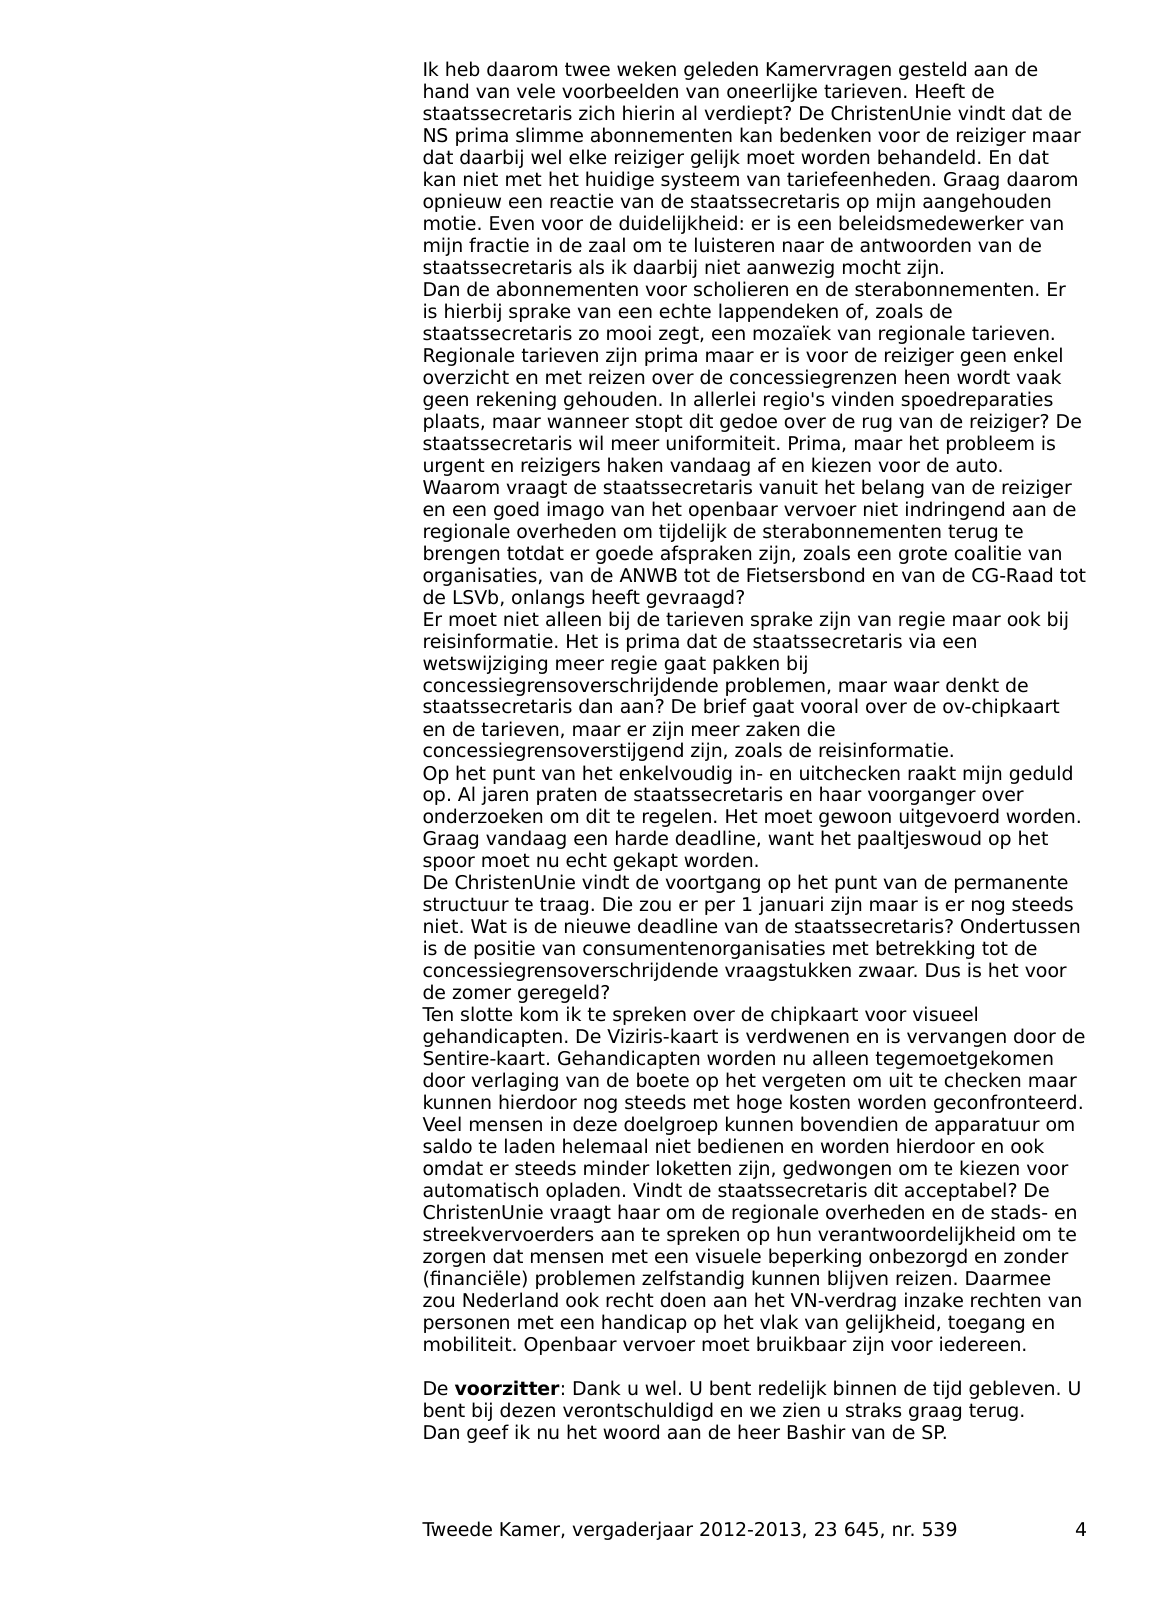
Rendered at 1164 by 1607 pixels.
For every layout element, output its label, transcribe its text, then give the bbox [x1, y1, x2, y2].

text Er moet niet alleen bij de tarieven sprake zijn van regie maar ook bij reisinformatie. Het is prima dat de staatssecretaris via een wetswijziging meer regie gaat pakken bij concessiegrensoverschrijdende problemen, maar waar denkt de staatssecretaris dan aan? De brief gaat vooral over de ov-chipkaart en de tarieven, maar er zijn meer zaken die concessiegrensoverstijgend zijn, zoals de reisinformatie. [422, 608, 1087, 762]
text De ChristenUnie vindt de voortgang op het punt van de permanente structuur te traag. Die zou er per 1 januari zijn maar is er nog steeds niet. Wat is de nieuwe deadline van de staatssecretaris? Ondertussen is de positie van consumentenorganisaties met betrekking tot de concessiegrensoverschrijdende vraagstukken zwaar. Dus is het voor de zomer geregeld? [422, 872, 1087, 1004]
text Op het punt van het enkelvoudig in- en uitchecken raakt mijn geduld op. Al jaren praten de staatssecretaris en haar voorganger over onderzoeken om dit te regelen. Het moet gewoon uitgevoerd worden. Graag vandaag een harde deadline, want het paaltjeswoud op het spoor moet nu echt gekapt worden. [422, 762, 1087, 872]
text Ik heb daarom twee weken geleden Kamervragen gesteld aan de hand van vele voorbeelden van oneerlijke tarieven. Heeft de staatssecretaris zich hierin al verdiept? De ChristenUnie vindt dat de NS prima slimme abonnementen kan bedenken voor de reiziger maar dat daarbij wel elke reiziger gelijk moet worden behandeld. En dat kan niet met het huidige systeem van tariefeenheden. Graag daarom opnieuw een reactie van de staatssecretaris op mijn aangehouden motie. Even voor de duidelijkheid: er is een beleidsmedewerker van mijn fractie in de zaal om te luisteren naar de antwoorden van de staatssecretaris als ik daarbij niet aanwezig mocht zijn. [422, 59, 1087, 279]
text De voorzitter: Dank u wel. U bent redelijk binnen de tijd gebleven. U bent bij dezen verontschuldigd en we zien u straks graag terug. [422, 1378, 1087, 1422]
text Ten slotte kom ik te spreken over de chipkaart voor visueel gehandicapten. De Viziris-kaart is verdwenen en is vervangen door de Sentire-kaart. Gehandicapten worden nu alleen tegemoetgekomen door verlaging van de boete op het vergeten om uit te checken maar kunnen hierdoor nog steeds met hoge kosten worden geconfronteerd. Veel mensen in deze doelgroep kunnen bovendien de apparatuur om saldo te laden helemaal niet bedienen en worden hierdoor en ook omdat er steeds minder loketten zijn, gedwongen om te kiezen voor automatisch opladen. Vindt de staatssecretaris dit acceptabel? De ChristenUnie vraagt haar om de regionale overheden en de stads- en streekvervoerders aan te spreken op hun verantwoordelijkheid om te zorgen dat mensen met een visuele beperking onbezorgd en zonder (financiële) problemen zelfstandig kunnen blijven reizen. Daarmee zou Nederland ook recht doen aan het VN-verdrag inzake rechten van personen met een handicap op het vlak van gelijkheid, toegang en mobiliteit. Openbaar vervoer moet bruikbaar zijn voor iedereen. [422, 1004, 1087, 1356]
text Dan geef ik nu het woord aan de heer Bashir van de SP. [422, 1422, 1087, 1444]
text Dan de abonnementen voor scholieren en de sterabonnementen. Er is hierbij sprake van een echte lappendeken of, zoals de staatssecretaris zo mooi zegt, een mozaïek van regionale tarieven. Regionale tarieven zijn prima maar er is voor de reiziger geen enkel overzicht en met reizen over de concessiegrenzen heen wordt vaak geen rekening gehouden. In allerlei regio's vinden spoedreparaties plaats, maar wanneer stopt dit gedoe over de rug van de reiziger? De staatssecretaris wil meer uniformiteit. Prima, maar het probleem is urgent en reizigers haken vandaag af en kiezen voor de auto. Waarom vraagt de staatssecretaris vanuit het belang van de reiziger en een goed imago van het openbaar vervoer niet indringend aan de regionale overheden om tijdelijk de sterabonnementen terug te brengen totdat er goede afspraken zijn, zoals een grote coalitie van organisaties, van de ANWB tot de Fietsersbond en van de CG-Raad tot de LSVb, onlangs heeft gevraagd? [422, 279, 1087, 608]
